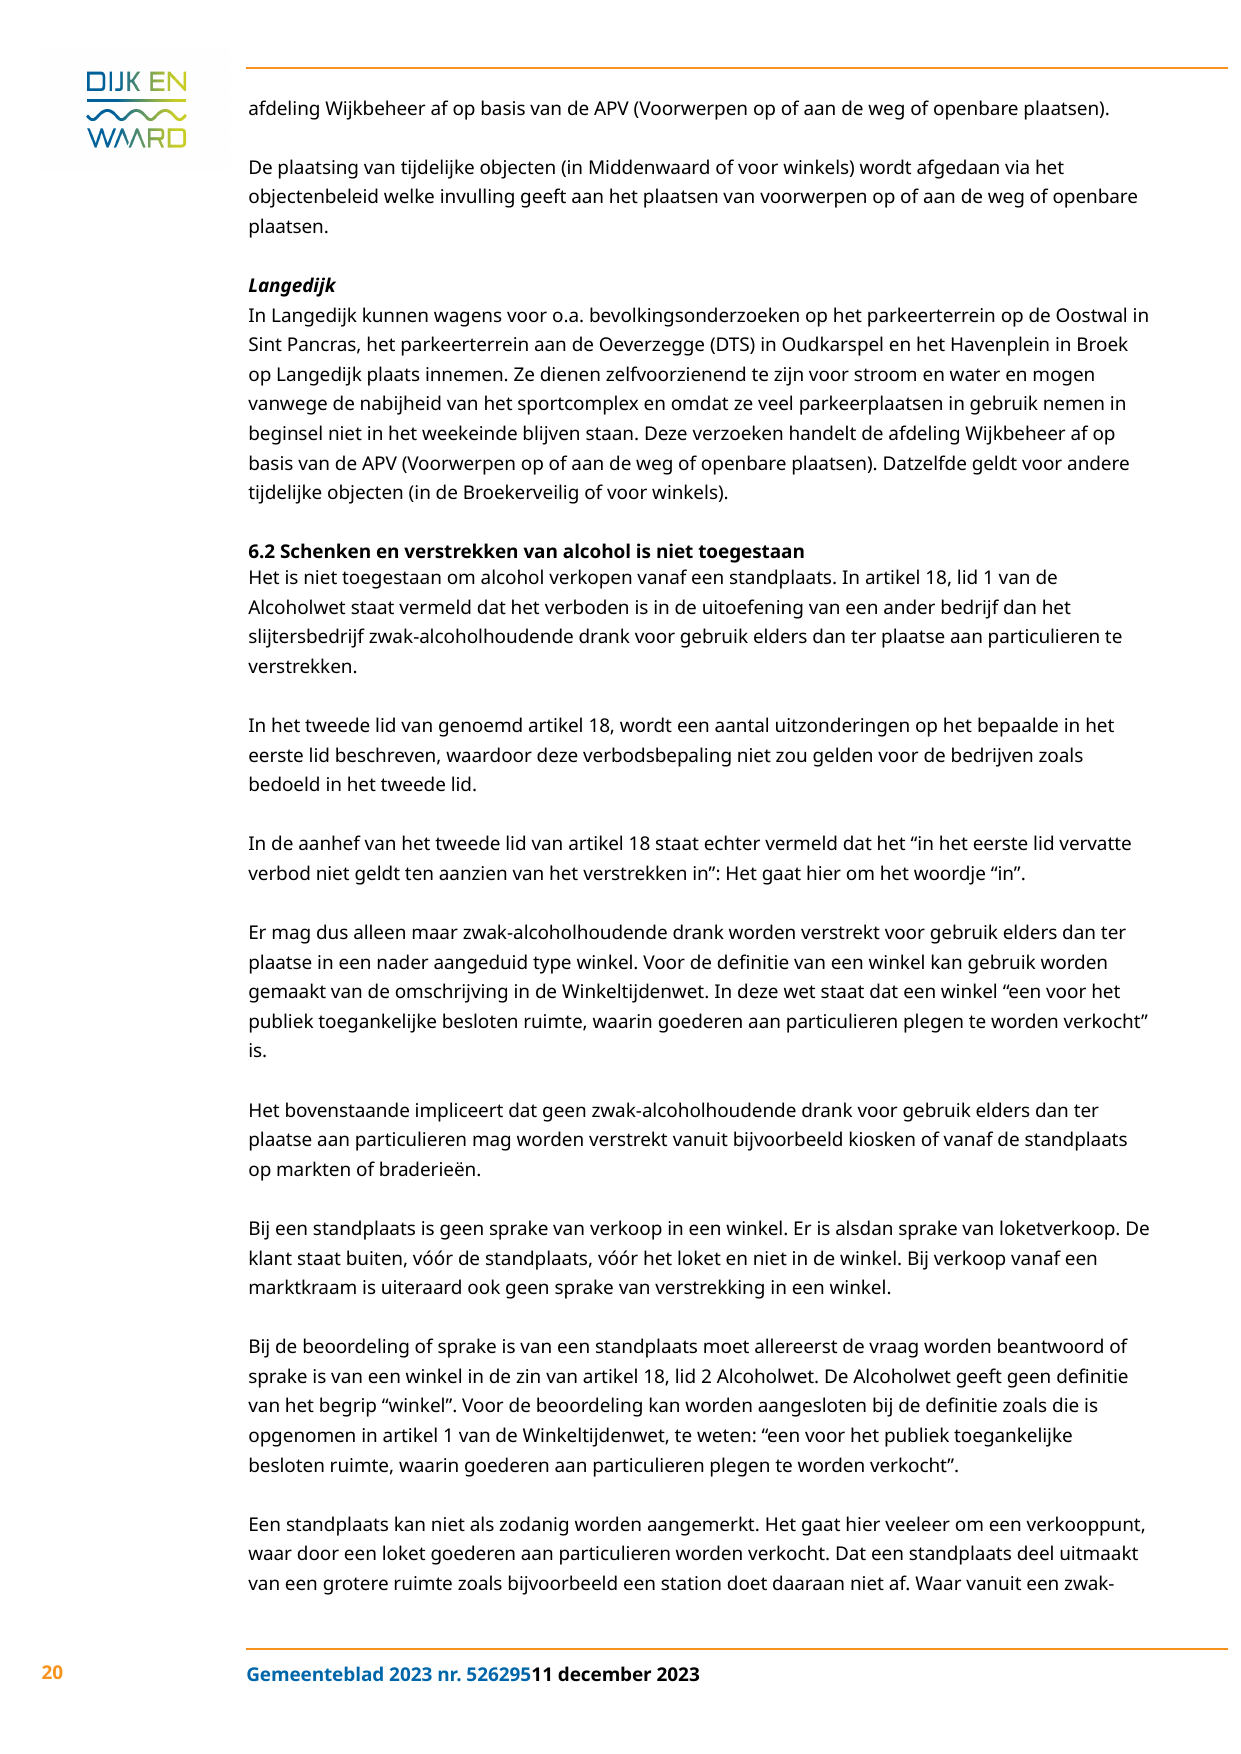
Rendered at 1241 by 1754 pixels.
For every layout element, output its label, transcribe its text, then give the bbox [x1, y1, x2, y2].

text Er mag dus alleen maar zwak-alcoholhoudende drank worden verstrekt voor gebruik elders dan ter plaatse in een nader aangeduid type winkel. Voor de definitie van een winkel kan gebruik worden gemaakt van de omschrijving in de Winkeltijdenwet. In deze wet staat dat een winkel “een voor het publiek toegankelijke besloten ruimte, waarin goederen aan particulieren plegen te worden verkocht” is. [248, 919, 1152, 1063]
text Bij een standplaats is geen sprake van verkoop in een winkel. Er is alsdan sprake van loketverkoop. De klant staat buiten, vóór de standplaats, vóór het loket en niet in de winkel. Bij verkoop vanaf een marktkraam is uiteraard ook geen sprake van verstrekking in een winkel. [248, 1215, 1152, 1300]
text Een standplaats kan niet als zodanig worden aangemerkt. Het gaat hier veeleer om een verkooppunt, waar door een loket goederen aan particulieren worden verkocht. Dat een standplaats deel uitmaakt van een grotere ruimte zoals bijvoorbeeld een station doet daaraan niet af. Waar vanuit een zwak- [248, 1511, 1152, 1596]
text 6.2 Schenken en verstrekken van alcohol is niet toegestaan [248, 538, 1152, 564]
text Het is niet toegestaan om alcohol verkopen vanaf een standplaats. In artikel 18, lid 1 van de Alcoholwet staat vermeld dat het verboden is in de uitoefening van een ander bedrijf dan het slijtersbedrijf zwak-alcoholhoudende drank voor gebruik elders dan ter plaatse aan particulieren te verstrekken. [248, 564, 1152, 679]
text De plaatsing van tijdelijke objecten (in Middenwaard of voor winkels) wordt afgedaan via het objectenbeleid welke invulling geeft aan het plaatsen van voorwerpen op of aan de weg of openbare plaatsen. [248, 154, 1152, 239]
text In het tweede lid van genoemd artikel 18, wordt een aantal uitzonderingen op het bepaalde in het eerste lid beschreven, waardoor deze verbodsbepaling niet zou gelden voor de bedrijven zoals bedoeld in het tweede lid. [248, 712, 1152, 797]
text Langedijk [248, 272, 1152, 298]
text In Langedijk kunnen wagens voor o.a. bevolkingsonderzoeken op het parkeerterrein op de Oostwal in Sint Pancras, het parkeerterrein aan de Oeverzegge (DTS) in Oudkarspel en het Havenplein in Broek op Langedijk plaats innemen. Ze dienen zelfvoorzienend te zijn voor stroom en water en mogen vanwege de nabijheid van het sportcomplex en omdat ze veel parkeerplaatsen in gebruik nemen in beginsel niet in het weekeinde blijven staan. Deze verzoeken handelt de afdeling Wijkbeheer af op basis van de APV (Voorwerpen op of aan de weg of openbare plaatsen). Datzelfde geldt voor andere tijdelijke objecten (in de Broekerveilig of voor winkels). [248, 302, 1152, 505]
text Bij de beoordeling of sprake is van een standplaats moet allereerst de vraag worden beantwoord of sprake is van een winkel in de zin van artikel 18, lid 2 Alcoholwet. De Alcoholwet geeft geen definitie van het begrip “winkel”. Voor de beoordeling kan worden aangesloten bij de definitie zoals die is opgenomen in artikel 1 van de Winkeltijdenwet, te weten: “een voor het publiek toegankelijke besloten ruimte, waarin goederen aan particulieren plegen te worden verkocht”. [248, 1333, 1152, 1477]
picture [41, 47, 231, 172]
text afdeling Wijkbeheer af op basis van de APV (Voorwerpen op of aan de weg of openbare plaatsen). [248, 95, 1152, 121]
text Het bovenstaande impliceert dat geen zwak-alcoholhoudende drank voor gebruik elders dan ter plaatse aan particulieren mag worden verstrekt vanuit bijvoorbeeld kiosken of vanaf de standplaats op markten of braderieën. [248, 1097, 1152, 1182]
text In de aanhef van het tweede lid van artikel 18 staat echter vermeld dat het “in het eerste lid vervatte verbod niet geldt ten aanzien van het verstrekken in”: Het gaat hier om het woordje “in”. [248, 831, 1152, 886]
